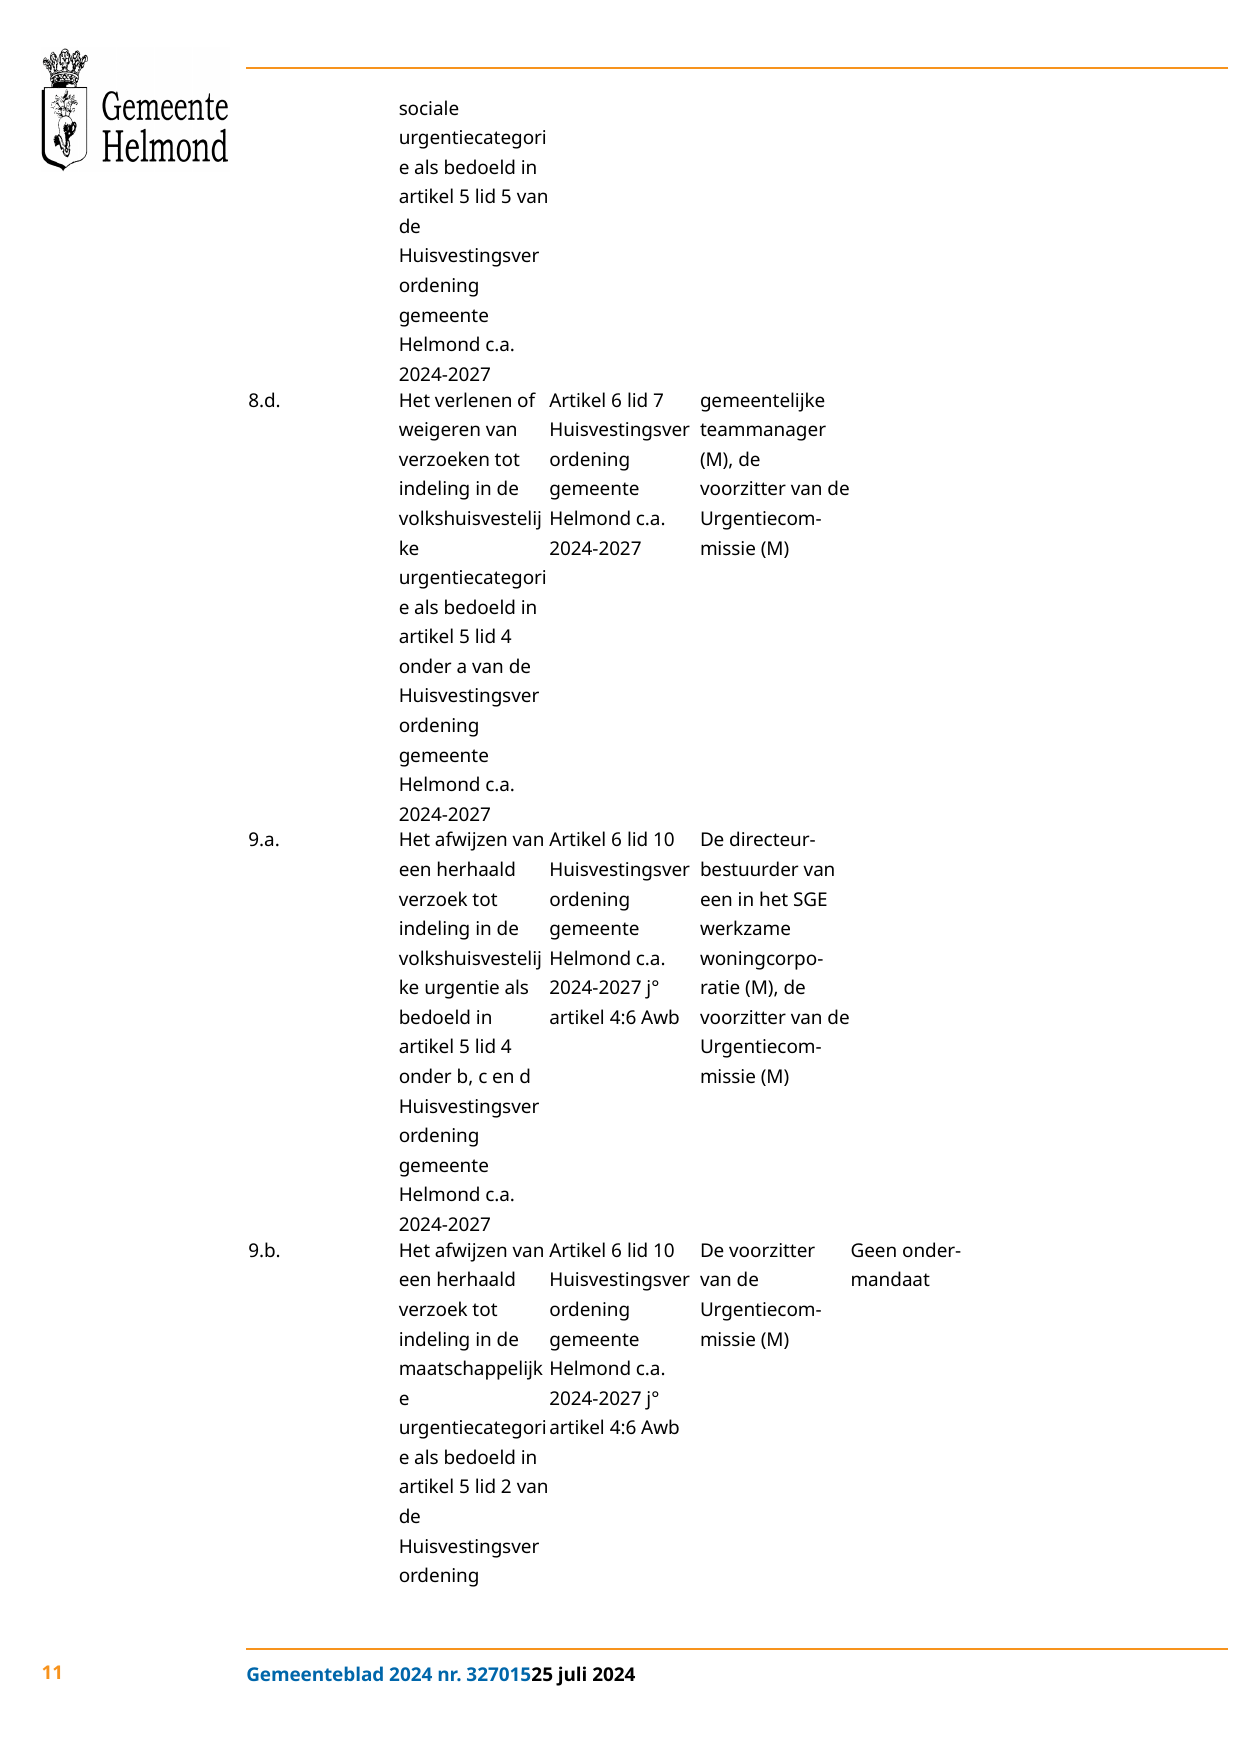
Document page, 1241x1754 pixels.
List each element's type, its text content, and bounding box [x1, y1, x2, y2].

table_cell 8.d. [248, 387, 398, 827]
table_cell Het verlenen of weigeren van verzoeken tot indeling in de volkshuisvestelijke urgentiecategorie als bedoeld in artikel 5 lid 4 onder a van de Huisvestingsverordening gemeente Helmond c.a. 2024-2027 [399, 387, 549, 827]
table_cell [1001, 827, 1152, 1237]
table_cell De voorzitter van de Urgentiecom-missie (M) [700, 1237, 850, 1588]
table_cell De directeur-bestuurder van een in het SGE werkzame woningcorpo-ratie (M), de voorzitter van de Urgentiecom-missie (M) [700, 827, 850, 1237]
table_cell Het afwijzen van een herhaald verzoek tot indeling in de maatschappelijke urgentiecategorie als bedoeld in artikel 5 lid 2 van de Huisvestingsverordening [399, 1237, 549, 1588]
table_cell [1001, 387, 1152, 827]
table_cell [850, 387, 1001, 827]
table_cell 9.b. [248, 1237, 398, 1588]
table_cell 9.a. [248, 827, 398, 1237]
table_cell Artikel 6 lid 10 Huisvestingsverordening gemeente Helmond c.a. 2024-2027 j° artikel 4:6 Awb [549, 827, 700, 1237]
table_cell [1001, 1237, 1152, 1588]
table_cell Geen onder-mandaat [850, 1237, 1001, 1588]
table_cell [248, 95, 398, 387]
table_cell sociale urgentiecategorie als bedoeld in artikel 5 lid 5 van de Huisvestingsverordening gemeente Helmond c.a. 2024-2027 [399, 95, 549, 387]
table_cell [850, 95, 1001, 387]
table_cell Het afwijzen van een herhaald verzoek tot indeling in de volkshuisvestelijke urgentie als bedoeld in artikel 5 lid 4 onder b, c en d Huisvestingsverordening gemeente Helmond c.a. 2024-2027 [399, 827, 549, 1237]
table_cell Artikel 6 lid 10 Huisvestingsverordening gemeente Helmond c.a. 2024-2027 j° artikel 4:6 Awb [549, 1237, 700, 1588]
table_cell gemeentelijke teammanager (M), de voorzitter van de Urgentiecom-missie (M) [700, 387, 850, 827]
table_cell [850, 827, 1001, 1237]
table_cell [1001, 95, 1152, 387]
picture [41, 47, 231, 172]
table_cell [549, 95, 700, 387]
table_cell [700, 95, 850, 387]
table_cell Artikel 6 lid 7 Huisvestingsverordening gemeente Helmond c.a. 2024-2027 [549, 387, 700, 827]
